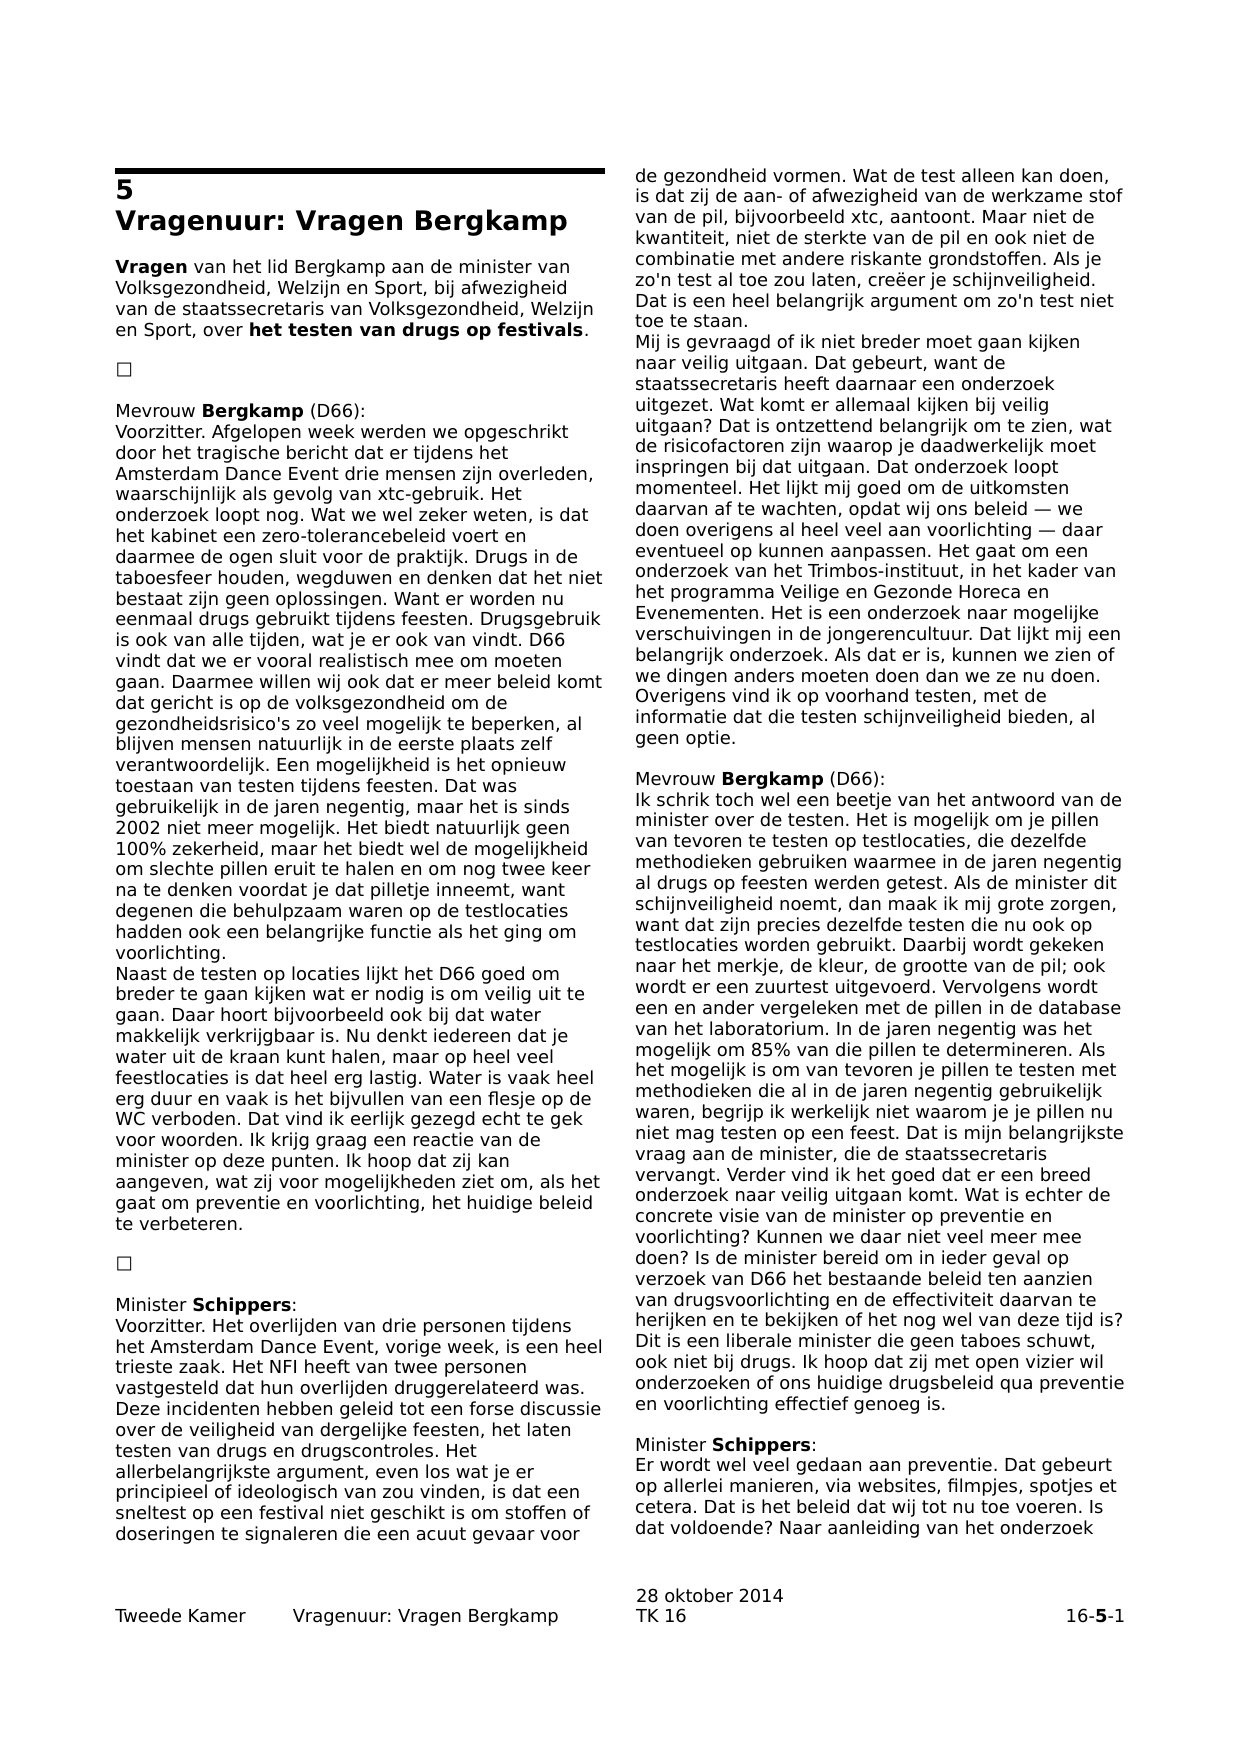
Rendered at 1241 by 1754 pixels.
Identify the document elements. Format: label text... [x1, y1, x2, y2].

text de gezondheid vormen. Wat de test alleen kan doen, is dat zij de aan- of afwezigheid van de werkzame stof van de pil, bijvoorbeeld xtc, aantoont. Maar niet de kwantiteit, niet de sterkte van de pil en ook niet de combinatie met andere riskante grondstoffen. Als je zo'n test al toe zou laten, creëer je schijnveiligheid. Dat is een heel belangrijk argument om zo'n test niet toe te staan. [635, 165, 1125, 332]
text Mij is gevraagd of ik niet breder moet gaan kijken naar veilig uitgaan. Dat gebeurt, want de staatssecretaris heeft daarnaar een onderzoek uitgezet. Wat komt er allemaal kijken bij veilig uitgaan? Dat is ontzettend belangrijk om te zien, wat de risicofactoren zijn waarop je daadwerkelijk moet inspringen bij dat uitgaan. Dat onderzoek loopt momenteel. Het lijkt mij goed om de uitkomsten daarvan af te wachten, opdat wij ons beleid — we doen overigens al heel veel aan voorlichting — daar eventueel op kunnen aanpassen. Het gaat om een onderzoek van het Trimbos-instituut, in het kader van het programma Veilige en Gezonde Horeca en Evenementen. Het is een onderzoek naar mogelijke verschuivingen in de jongerencultuur. Dat lijkt mij een belangrijk onderzoek. Als dat er is, kunnen we zien of we dingen anders moeten doen dan we ze nu doen. Overigens vind ik op voorhand testen, met de informatie dat die testen schijnveiligheid bieden, al geen optie. [635, 332, 1125, 749]
text Mevrouw Bergkamp (D66): [115, 401, 605, 422]
text Minister Schippers: [115, 1295, 605, 1316]
text Voorzitter. Het overlijden van drie personen tijdens het Amsterdam Dance Event, vorige week, is een heel trieste zaak. Het NFI heeft van twee personen vastgesteld dat hun overlijden druggerelateerd was. Deze incidenten hebben geleid tot een forse discussie over de veiligheid van dergelijke feesten, het laten testen van drugs en drugscontroles. Het allerbelangrijkste argument, even los wat je er principieel of ideologisch van zou vinden, is dat een sneltest op een festival niet geschikt is om stoffen of doseringen te signaleren die een acuut gevaar voor [115, 1316, 605, 1545]
text ⬜ [115, 1254, 605, 1275]
text Minister Schippers: [635, 1434, 1125, 1455]
title 5 Vragenuur: Vragen Bergkamp [115, 174, 605, 237]
text Er wordt wel veel gedaan aan preventie. Dat gebeurt op allerlei manieren, via websites, filmpjes, spotjes et cetera. Dat is het beleid dat wij tot nu toe voeren. Is dat voldoende? Naar aanleiding van het onderzoek [635, 1455, 1125, 1538]
text Ik schrik toch wel een beetje van het antwoord van de minister over de testen. Het is mogelijk om je pillen van tevoren te testen op testlocaties, die dezelfde methodieken gebruiken waarmee in de jaren negentig al drugs op feesten werden getest. Als de minister dit schijnveiligheid noemt, dan maak ik mij grote zorgen, want dat zijn precies dezelfde testen die nu ook op testlocaties worden gebruikt. Daarbij wordt gekeken naar het merkje, de kleur, de grootte van de pil; ook wordt er een zuurtest uitgevoerd. Vervolgens wordt een en ander vergeleken met de pillen in de database van het laboratorium. In de jaren negentig was het mogelijk om 85% van die pillen te determineren. Als het mogelijk is om van tevoren je pillen te testen met methodieken die al in de jaren negentig gebruikelijk waren, begrijp ik werkelijk niet waarom je je pillen nu niet mag testen op een feest. Dat is mijn belangrijkste vraag aan de minister, die de staatssecretaris vervangt. Verder vind ik het goed dat er een breed onderzoek naar veilig uitgaan komt. Wat is echter de concrete visie van de minister op preventie en voorlichting? Kunnen we daar niet veel meer mee doen? Is de minister bereid om in ieder geval op verzoek van D66 het bestaande beleid ten aanzien van drugsvoorlichting en de effectiviteit daarvan te herijken en te bekijken of het nog wel van deze tijd is? Dit is een liberale minister die geen taboes schuwt, ook niet bij drugs. Ik hoop dat zij met open vizier wil onderzoeken of ons huidige drugsbeleid qua preventie en voorlichting effectief genoeg is. [635, 789, 1125, 1414]
text ⬜ [115, 360, 605, 381]
text Voorzitter. Afgelopen week werden we opgeschrikt door het tragische bericht dat er tijdens het Amsterdam Dance Event drie mensen zijn overleden, waarschijnlijk als gevolg van xtc-gebruik. Het onderzoek loopt nog. Wat we wel zeker weten, is dat het kabinet een zero-tolerancebeleid voert en daarmee de ogen sluit voor de praktijk. Drugs in de taboesfeer houden, wegduwen en denken dat het niet bestaat zijn geen oplossingen. Want er worden nu eenmaal drugs gebruikt tijdens feesten. Drugsgebruik is ook van alle tijden, wat je er ook van vindt. D66 vindt dat we er vooral realistisch mee om moeten gaan. Daarmee willen wij ook dat er meer beleid komt dat gericht is op de volksgezondheid om de gezondheidsrisico's zo veel mogelijk te beperken, al blijven mensen natuurlijk in de eerste plaats zelf verantwoordelijk. Een mogelijkheid is het opnieuw toestaan van testen tijdens feesten. Dat was gebruikelijk in de jaren negentig, maar het is sinds 2002 niet meer mogelijk. Het biedt natuurlijk geen 100% zekerheid, maar het biedt wel de mogelijkheid om slechte pillen eruit te halen en om nog twee keer na te denken voordat je dat pilletje inneemt, want degenen die behulpzaam waren op de testlocaties hadden ook een belangrijke functie als het ging om voorlichting. [115, 422, 605, 963]
text Naast de testen op locaties lijkt het D66 goed om breder te gaan kijken wat er nodig is om veilig uit te gaan. Daar hoort bijvoorbeeld ook bij dat water makkelijk verkrijgbaar is. Nu denkt iedereen dat je water uit de kraan kunt halen, maar op heel veel feestlocaties is dat heel erg lastig. Water is vaak heel erg duur en vaak is het bijvullen van een flesje op de WC verboden. Dat vind ik eerlijk gezegd echt te gek voor woorden. Ik krijg graag een reactie van de minister op deze punten. Ik hoop dat zij kan aangeven, wat zij voor mogelijkheden ziet om, als het gaat om preventie en voorlichting, het huidige beleid te verbeteren. [115, 963, 605, 1234]
text Mevrouw Bergkamp (D66): [635, 769, 1125, 789]
text Vragen van het lid Bergkamp aan de minister van Volksgezondheid, Welzijn en Sport, bij afwezigheid van de staatssecretaris van Volksgezondheid, Welzijn en Sport, over het testen van drugs op festivals. [115, 257, 605, 340]
